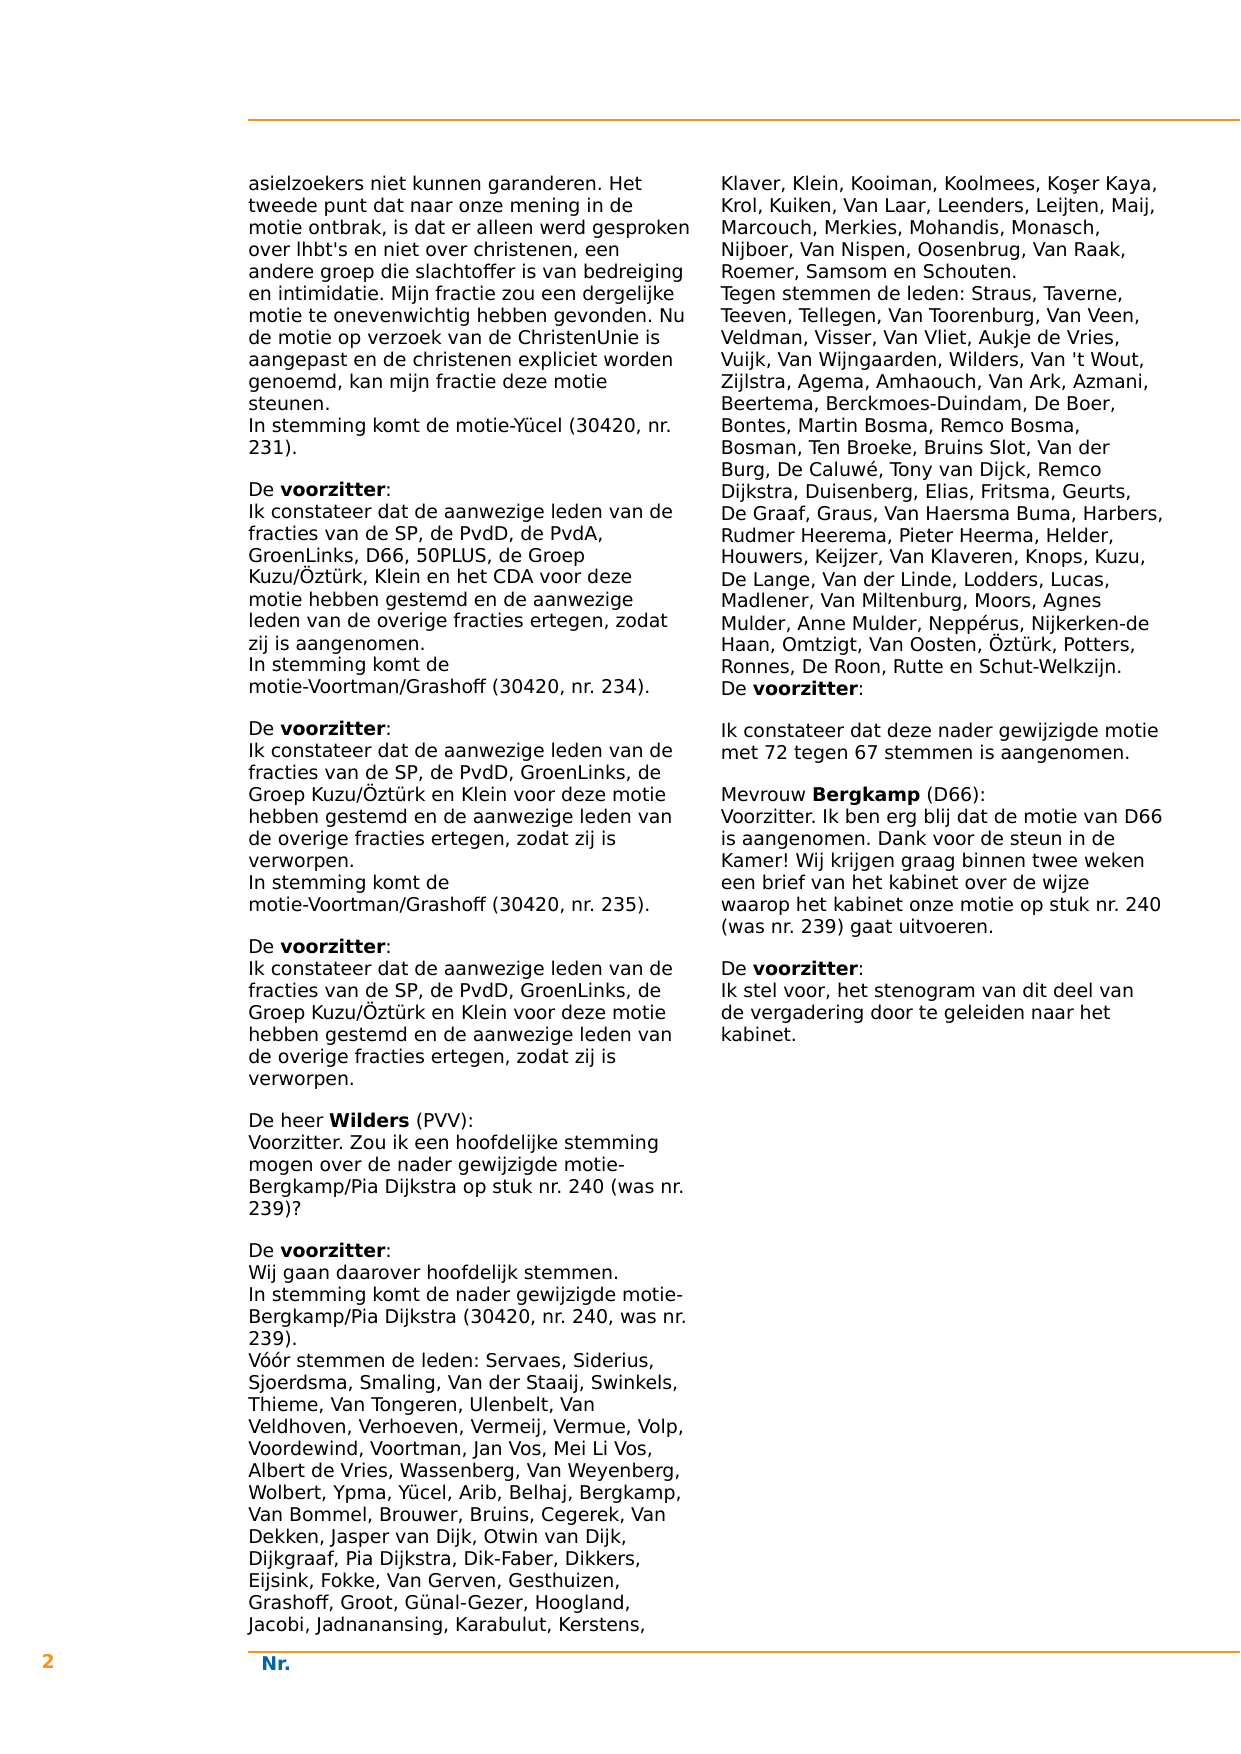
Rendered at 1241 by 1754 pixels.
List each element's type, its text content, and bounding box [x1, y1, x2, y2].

text Voorzitter. Zou ik een hoofdelijke stemming mogen over de nader gewijzigde motie-Bergkamp/Pia Dijkstra op stuk nr. 240 (was nr. 239)? [248, 1132, 691, 1220]
text De voorzitter: [721, 958, 1163, 980]
text Mevrouw Bergkamp (D66): [721, 784, 1163, 806]
text Ik constateer dat de aanwezige leden van de fracties van de SP, de PvdD, GroenLinks, de Groep Kuzu/Öztürk en Klein voor deze motie hebben gestemd en de aanwezige leden van de overige fracties ertegen, zodat zij is verworpen. [248, 958, 691, 1090]
text Ik constateer dat deze nader gewijzigde motie met 72 tegen 67 stemmen is aangenomen. [721, 720, 1163, 764]
text Voorzitter. Ik ben erg blij dat de motie van D66 is aangenomen. Dank voor de steun in de Kamer! Wij krijgen graag binnen twee weken een brief van het kabinet over de wijze waarop het kabinet onze motie op stuk nr. 240 (was nr. 239) gaat uitvoeren. [721, 806, 1163, 938]
text De voorzitter: [248, 1240, 691, 1262]
text Klaver, Klein, Kooiman, Koolmees, Koşer Kaya, Krol, Kuiken, Van Laar, Leenders, Leijten, Maij, Marcouch, Merkies, Mohandis, Monasch, Nijboer, Van Nispen, Oosenbrug, Van Raak, Roemer, Samsom en Schouten. [721, 173, 1163, 283]
text Tegen stemmen de leden: Straus, Taverne, Teeven, Tellegen, Van Toorenburg, Van Veen, Veldman, Visser, Van Vliet, Aukje de Vries, Vuijk, Van Wijngaarden, Wilders, Van 't Wout, Zijlstra, Agema, Amhaouch, Van Ark, Azmani, Beertema, Berckmoes-Duindam, De Boer, Bontes, Martin Bosma, Remco Bosma, Bosman, Ten Broeke, Bruins Slot, Van der Burg, De Caluwé, Tony van Dijck, Remco Dijkstra, Duisenberg, Elias, Fritsma, Geurts, De Graaf, Graus, Van Haersma Buma, Harbers, Rudmer Heerema, Pieter Heerma, Helder, Houwers, Keijzer, Van Klaveren, Knops, Kuzu, De Lange, Van der Linde, Lodders, Lucas, Madlener, Van Miltenburg, Moors, Agnes Mulder, Anne Mulder, Neppérus, Nijkerken-de Haan, Omtzigt, Van Oosten, Öztürk, Potters, Ronnes, De Roon, Rutte en Schut-Welkzijn. [721, 283, 1163, 678]
text Vóór stemmen de leden: Servaes, Siderius, Sjoerdsma, Smaling, Van der Staaij, Swinkels, Thieme, Van Tongeren, Ulenbelt, Van Veldhoven, Verhoeven, Vermeij, Vermue, Volp, Voordewind, Voortman, Jan Vos, Mei Li Vos, Albert de Vries, Wassenberg, Van Weyenberg, Wolbert, Ypma, Yücel, Arib, Belhaj, Bergkamp, Van Bommel, Brouwer, Bruins, Cegerek, Van Dekken, Jasper van Dijk, Otwin van Dijk, Dijkgraaf, Pia Dijkstra, Dik-Faber, Dikkers, Eijsink, Fokke, Van Gerven, Gesthuizen, Grashoff, Groot, Günal-Gezer, Hoogland, Jacobi, Jadnanansing, Karabulut, Kerstens, [248, 1350, 691, 1636]
text asielzoekers niet kunnen garanderen. Het tweede punt dat naar onze mening in de motie ontbrak, is dat er alleen werd gesproken over lhbt's en niet over christenen, een andere groep die slachtoffer is van bedreiging en intimidatie. Mijn fractie zou een dergelijke motie te onevenwichtig hebben gevonden. Nu de motie op verzoek van de ChristenUnie is aangepast en de christenen expliciet worden genoemd, kan mijn fractie deze motie steunen. [248, 173, 691, 414]
text De voorzitter: [721, 678, 1163, 700]
text In stemming komt de motie-Voortman/Grashoff (30420, nr. 234). [248, 654, 691, 698]
text De voorzitter: [248, 936, 691, 958]
text In stemming komt de nader gewijzigde motie-Bergkamp/Pia Dijkstra (30420, nr. 240, was nr. 239). [248, 1284, 691, 1350]
text Ik constateer dat de aanwezige leden van de fracties van de SP, de PvdD, de PvdA, GroenLinks, D66, 50PLUS, de Groep Kuzu/Öztürk, Klein en het CDA voor deze motie hebben gestemd en de aanwezige leden van de overige fracties ertegen, zodat zij is aangenomen. [248, 501, 691, 654]
text De voorzitter: [248, 478, 691, 501]
text Ik constateer dat de aanwezige leden van de fracties van de SP, de PvdD, GroenLinks, de Groep Kuzu/Öztürk en Klein voor deze motie hebben gestemd en de aanwezige leden van de overige fracties ertegen, zodat zij is verworpen. [248, 740, 691, 872]
text In stemming komt de motie-Voortman/Grashoff (30420, nr. 235). [248, 872, 691, 916]
text Wij gaan daarover hoofdelijk stemmen. [248, 1262, 691, 1284]
text In stemming komt de motie-Yücel (30420, nr. 231). [248, 414, 691, 458]
text De heer Wilders (PVV): [248, 1110, 691, 1132]
text Ik stel voor, het stenogram van dit deel van de vergadering door te geleiden naar het kabinet. [721, 980, 1163, 1046]
text De voorzitter: [248, 718, 691, 740]
